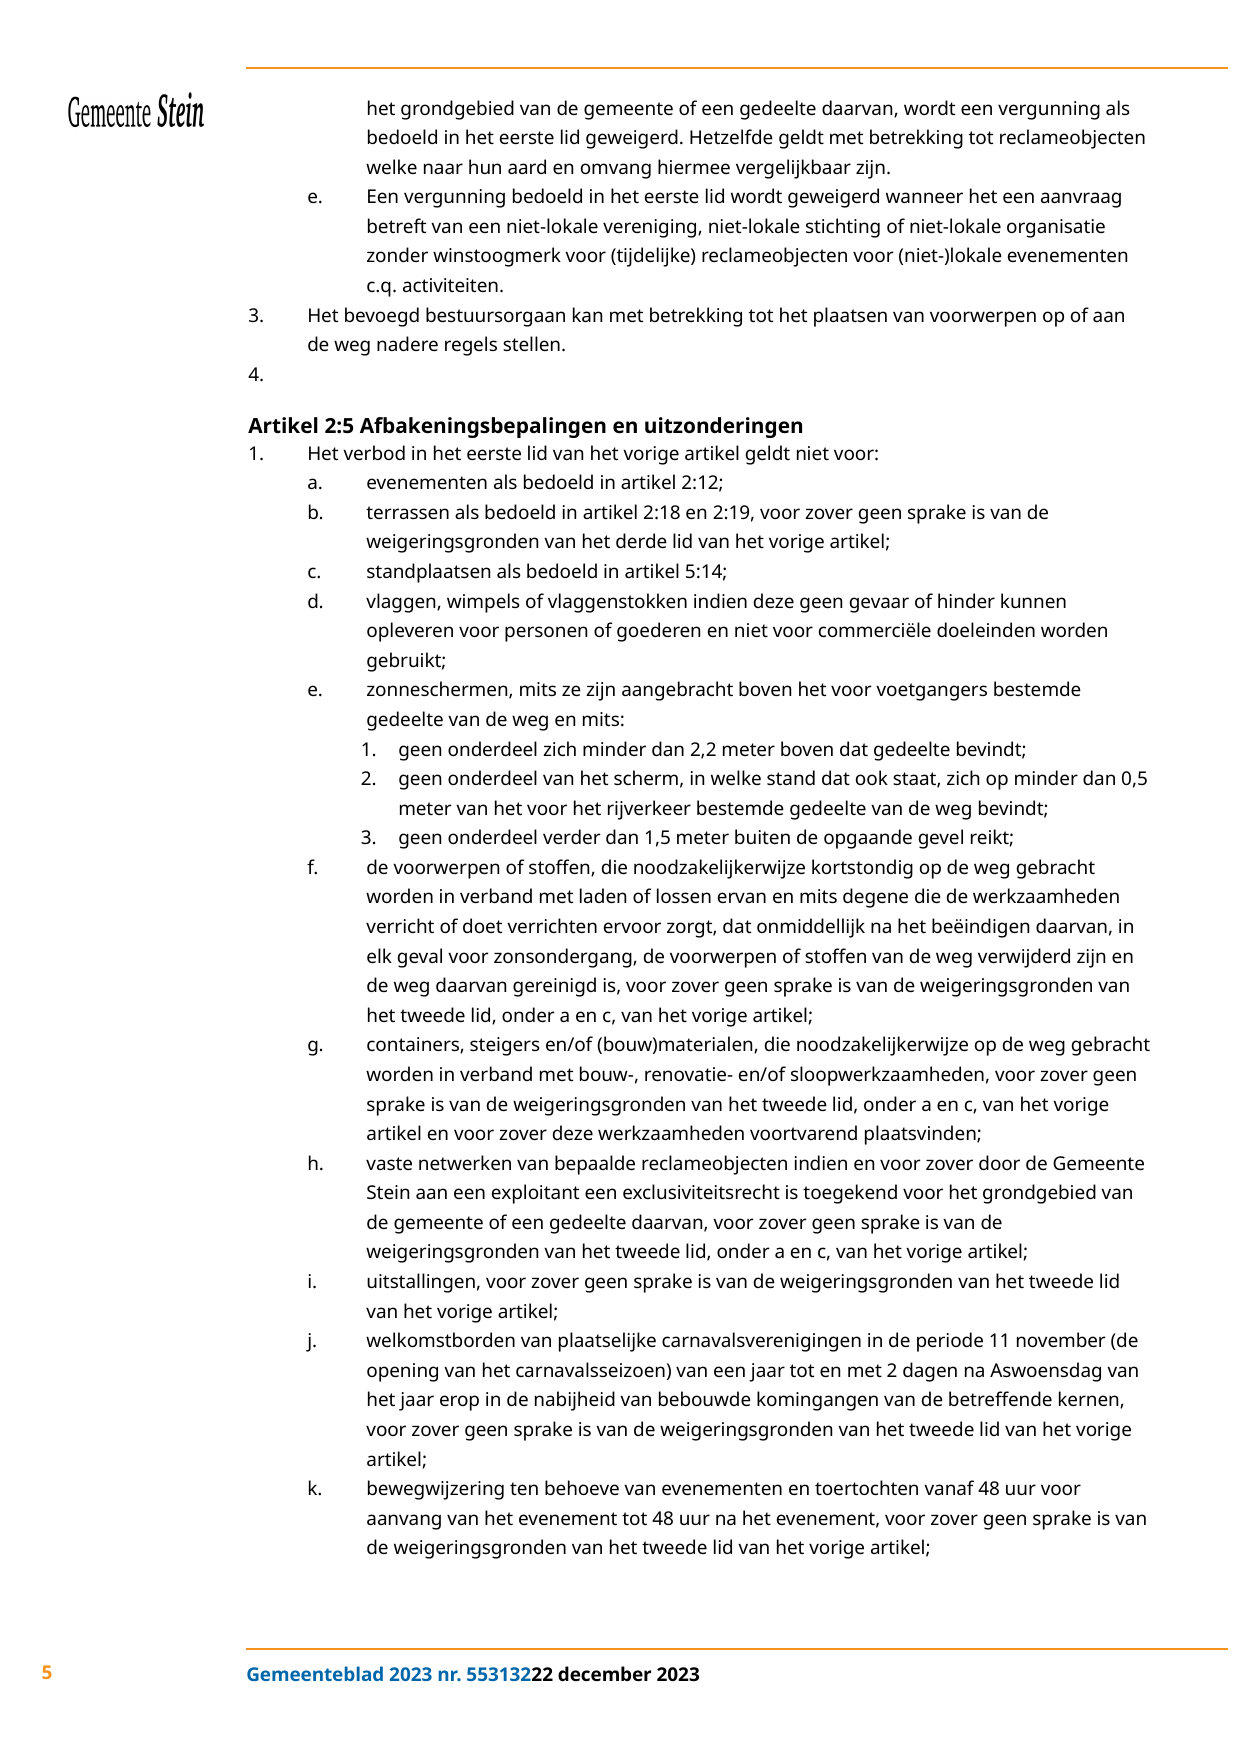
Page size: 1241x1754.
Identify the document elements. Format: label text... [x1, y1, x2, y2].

list het grondgebied van de gemeente of een gedeelte daarvan, wordt een vergunning als bedoeld in het eerste lid geweigerd. Hetzelfde geldt met betrekking tot reclameobjecten welke naar hun aard en omvang hiermee vergelijkbaar zijn. [307, 95, 1152, 180]
list terrassen als bedoeld in artikel 2:18 en 2:19, voor zover geen sprake is van de weigeringsgronden van het derde lid van het vorige artikel; [307, 499, 1152, 554]
list geen onderdeel van het scherm, in welke stand dat ook staat, zich op minder dan 0,5 meter van het voor het rijverkeer bestemde gedeelte van de weg bevindt; [361, 765, 1152, 821]
list Het bevoegd bestuursorgaan kan met betrekking tot het plaatsen van voorwerpen op of aan de weg nadere regels stellen. [248, 302, 1152, 357]
list vaste netwerken van bepaalde reclameobjecten indien en voor zover door de Gemeente Stein aan een exploitant een exclusiviteitsrecht is toegekend voor het grondgebied van de gemeente of een gedeelte daarvan, voor zover geen sprake is van de weigeringsgronden van het tweede lid, onder a en c, van het vorige artikel; [307, 1150, 1152, 1264]
list standplaatsen als bedoeld in artikel 5:14; [307, 558, 1152, 584]
text Artikel 2:5 Afbakeningsbepalingen en uitzonderingen [248, 411, 1152, 440]
list bewegwijzering ten behoeve van evenementen en toertochten vanaf 48 uur voor aanvang van het evenement tot 48 uur na het evenement, voor zover geen sprake is van de weigeringsgronden van het tweede lid van het vorige artikel; [307, 1475, 1152, 1560]
list geen onderdeel verder dan 1,5 meter buiten de opgaande gevel reikt; [361, 824, 1152, 850]
list Een vergunning bedoeld in het eerste lid wordt geweigerd wanneer het een aanvraag betreft van een niet-lokale vereniging, niet-lokale stichting of niet-lokale organisatie zonder winstoogmerk voor (tijdelijke) reclameobjecten voor (niet-)lokale evenementen c.q. activiteiten. [307, 183, 1152, 298]
list zonneschermen, mits ze zijn aangebracht boven het voor voetgangers bestemde gedeelte van de weg en mits: [307, 677, 1152, 732]
list vlaggen, wimpels of vlaggenstokken indien deze geen gevaar of hinder kunnen opleveren voor personen of goederen en niet voor commerciële doeleinden worden gebruikt; [307, 588, 1152, 673]
list geen onderdeel zich minder dan 2,2 meter boven dat gedeelte bevindt; [361, 736, 1152, 761]
picture [41, 47, 231, 172]
list Het verbod in het eerste lid van het vorige artikel geldt niet voor: [248, 440, 1152, 466]
list containers, steigers en/of (bouw)materialen, die noodzakelijkerwijze op de weg gebracht worden in verband met bouw-, renovatie- en/of sloopwerkzaamheden, voor zover geen sprake is van de weigeringsgronden van het tweede lid, onder a en c, van het vorige artikel en voor zover deze werkzaamheden voortvarend plaatsvinden; [307, 1032, 1152, 1146]
list welkomstborden van plaatselijke carnavalsverenigingen in de periode 11 november (de opening van het carnavalsseizoen) van een jaar tot en met 2 dagen na Aswoensdag van het jaar erop in de nabijheid van bebouwde komingangen van de betreffende kernen, voor zover geen sprake is van de weigeringsgronden van het tweede lid van het vorige artikel; [307, 1327, 1152, 1471]
list uitstallingen, voor zover geen sprake is van de weigeringsgronden van het tweede lid van het vorige artikel; [307, 1268, 1152, 1323]
list evenementen als bedoeld in artikel 2:12; [307, 469, 1152, 495]
list de voorwerpen of stoffen, die noodzakelijkerwijze kortstondig op de weg gebracht worden in verband met laden of lossen ervan en mits degene die de werkzaamheden verricht of doet verrichten ervoor zorgt, dat onmiddellijk na het beëindigen daarvan, in elk geval voor zonsondergang, de voorwerpen of stoffen van de weg verwijderd zijn en de weg daarvan gereinigd is, voor zover geen sprake is van de weigeringsgronden van het tweede lid, onder a en c, van het vorige artikel; [307, 854, 1152, 1028]
